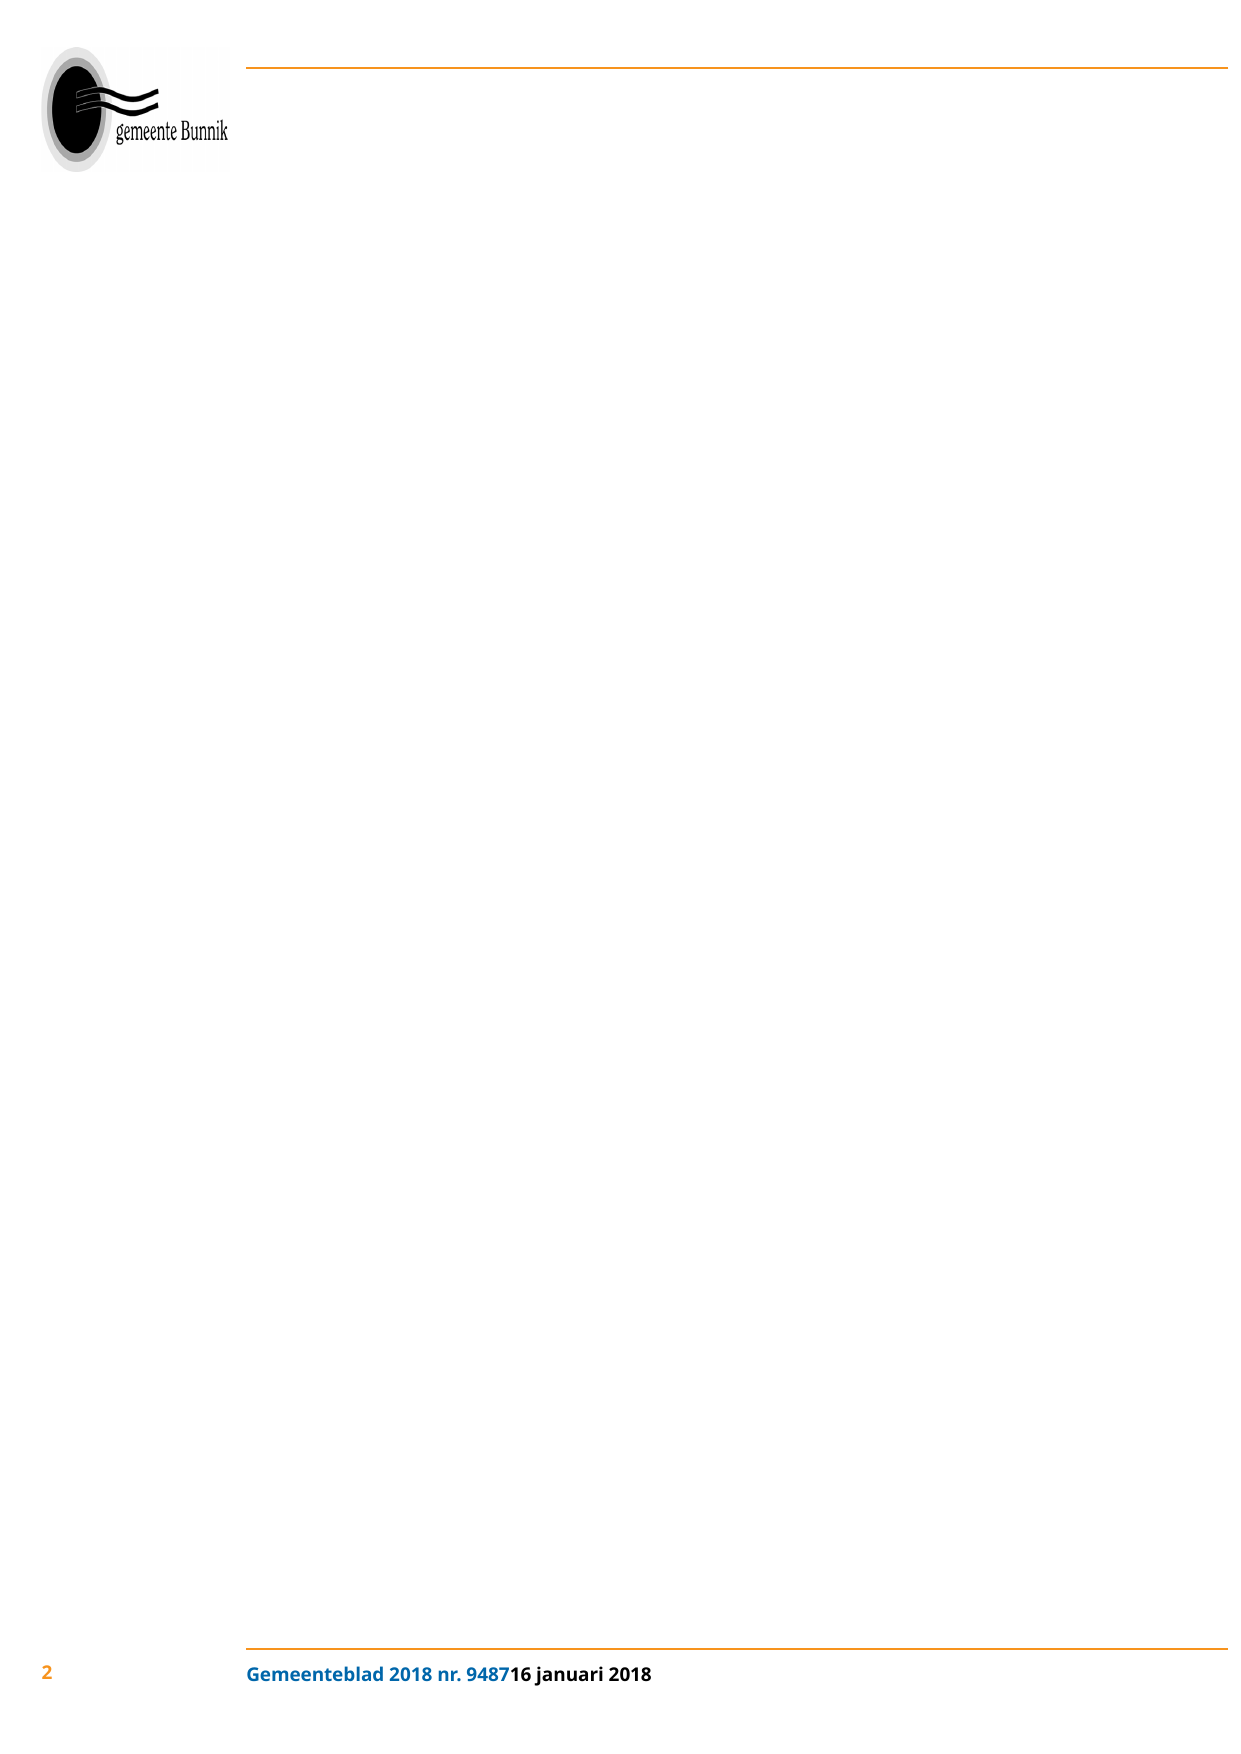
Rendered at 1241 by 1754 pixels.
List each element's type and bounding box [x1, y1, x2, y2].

picture [41, 47, 231, 172]
